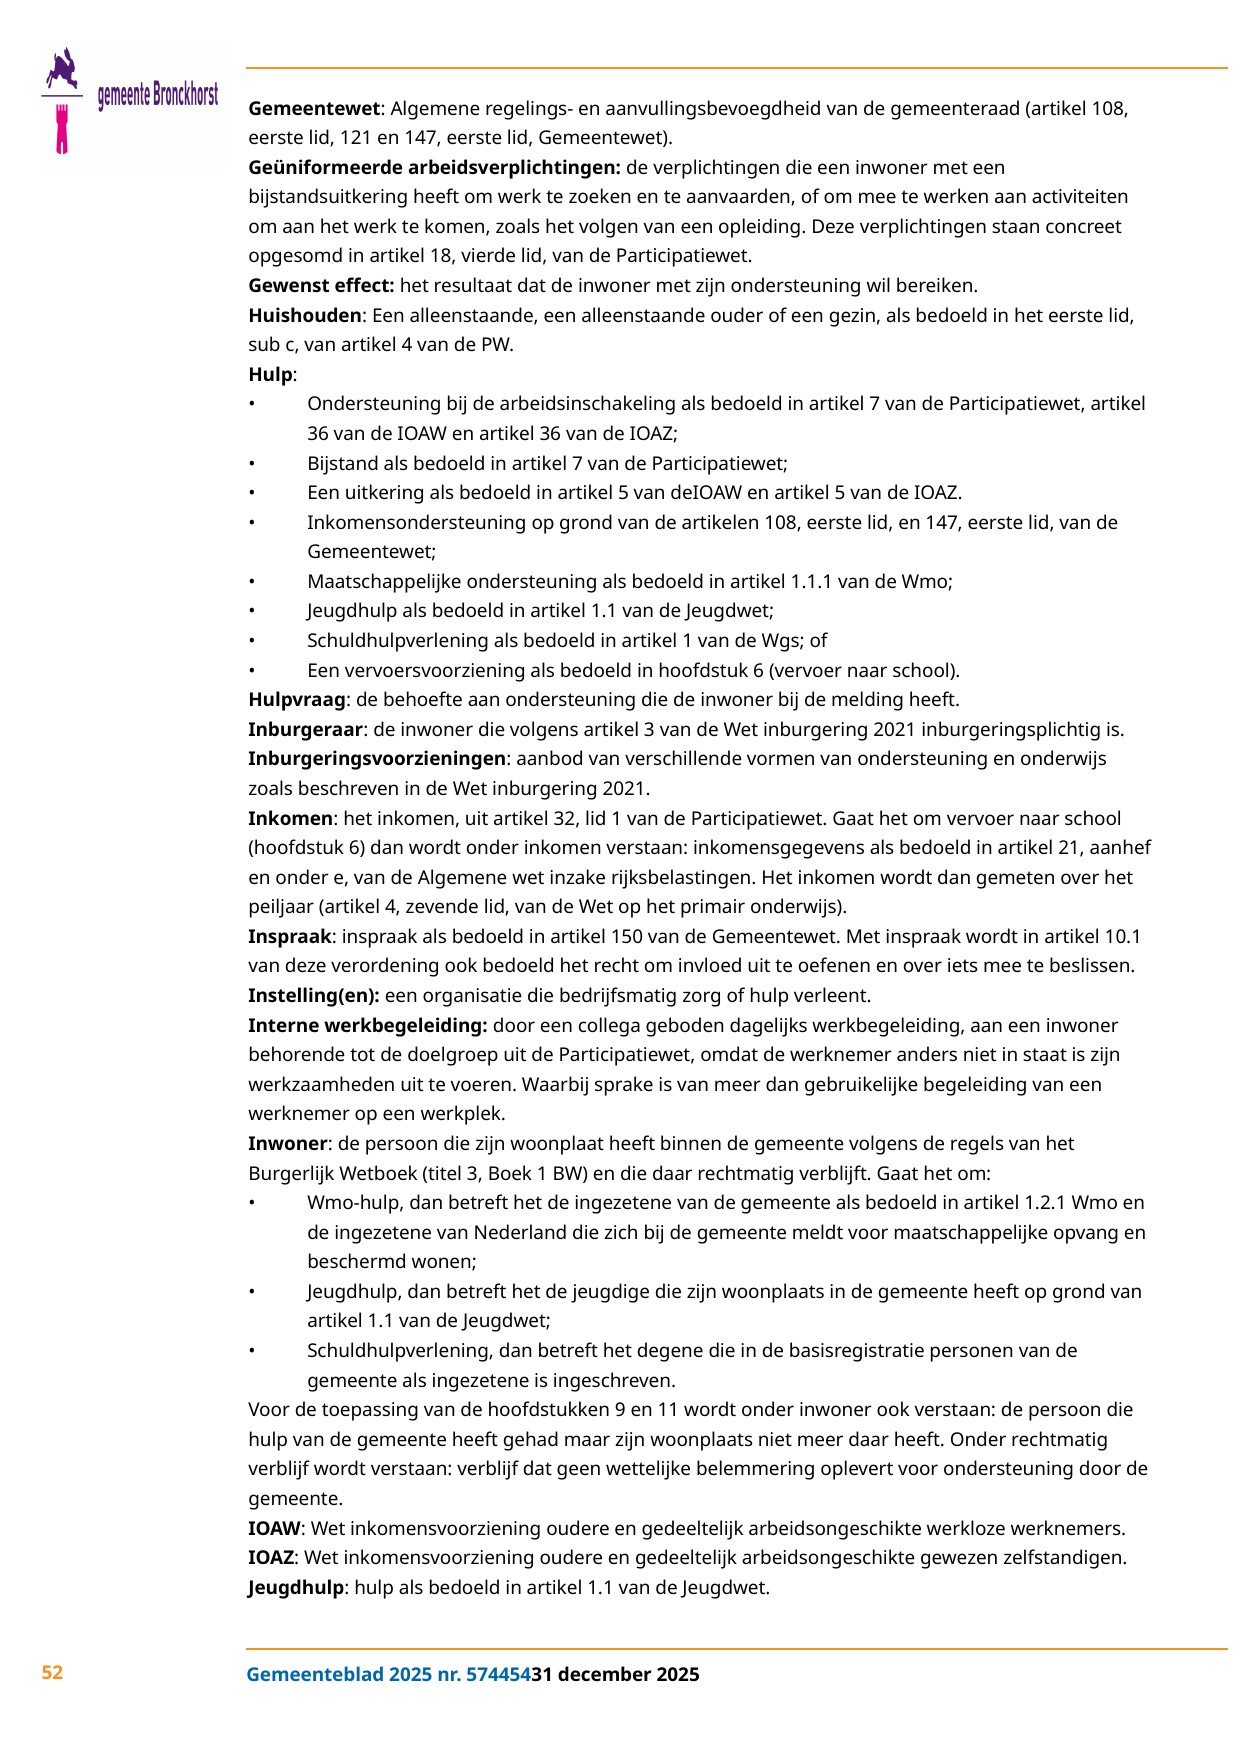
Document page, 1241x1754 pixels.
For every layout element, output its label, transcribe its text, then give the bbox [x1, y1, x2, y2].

text IOAW: Wet inkomensvoorziening oudere en gedeeltelijk arbeidsongeschikte werkloze werknemers. [248, 1515, 1152, 1541]
text IOAZ: Wet inkomensvoorziening oudere en gedeeltelijk arbeidsongeschikte gewezen zelfstandigen. [248, 1544, 1152, 1570]
text Inkomen: het inkomen, uit artikel 32, lid 1 van de Participatiewet. Gaat het om vervoer naar school (hoofdstuk 6) dan wordt onder inkomen verstaan: inkomensgegevens als bedoeld in artikel 21, aanhef en onder e, van de Algemene wet inzake rijksbelastingen. Het inkomen wordt dan gemeten over het peiljaar (artikel 4, zevende lid, van de Wet op het primair onderwijs). [248, 805, 1152, 919]
text Huishouden: Een alleenstaande, een alleenstaande ouder of een gezin, als bedoeld in het eerste lid, sub c, van artikel 4 van de PW. [248, 302, 1152, 357]
list Jeugdhulp, dan betreft het de jeugdige die zijn woonplaats in de gemeente heeft op grond van artikel 1.1 van de Jeugdwet; [248, 1278, 1152, 1333]
text Jeugdhulp: hulp als bedoeld in artikel 1.1 van de Jeugdwet. [248, 1574, 1152, 1600]
list Bijstand als bedoeld in artikel 7 van de Participatiewet; [248, 450, 1152, 476]
text Geüniformeerde arbeidsverplichtingen: de verplichtingen die een inwoner met een bijstandsuitkering heeft om werk te zoeken en te aanvaarden, of om mee te werken aan activiteiten om aan het werk te komen, zoals het volgen van een opleiding. Deze verplichtingen staan concreet opgesomd in artikel 18, vierde lid, van de Participatiewet. [248, 154, 1152, 268]
text Inwoner: de persoon die zijn woonplaat heeft binnen de gemeente volgens de regels van het Burgerlijk Wetboek (titel 3, Boek 1 BW) en die daar rechtmatig verblijft. Gaat het om: [248, 1130, 1152, 1186]
list Wmo-hulp, dan betreft het de ingezetene van de gemeente als bedoeld in artikel 1.2.1 Wmo en de ingezetene van Nederland die zich bij de gemeente meldt voor maatschappelijke opvang en beschermd wonen; [248, 1189, 1152, 1274]
text Inburgeringsvoorzieningen: aanbod van verschillende vormen van ondersteuning en onderwijs zoals beschreven in de Wet inburgering 2021. [248, 746, 1152, 801]
list Schuldhulpverlening, dan betreft het degene die in de basisregistratie personen van de gemeente als ingezetene is ingeschreven. [248, 1337, 1152, 1393]
list Jeugdhulp als bedoeld in artikel 1.1 van de Jeugdwet; [248, 598, 1152, 623]
text Hulp: [248, 361, 1152, 387]
text Interne werkbegeleiding: door een collega geboden dagelijks werkbegeleiding, aan een inwoner behorende tot de doelgroep uit de Participatiewet, omdat de werknemer anders niet in staat is zijn werkzaamheden uit te voeren. Waarbij sprake is van meer dan gebruikelijke begeleiding van een werknemer op een werkplek. [248, 1012, 1152, 1126]
picture [41, 47, 231, 172]
text Gewenst effect: het resultaat dat de inwoner met zijn ondersteuning wil bereiken. [248, 272, 1152, 298]
list Maatschappelijke ondersteuning als bedoeld in artikel 1.1.1 van de Wmo; [248, 568, 1152, 594]
text Hulpvraag: de behoefte aan ondersteuning die de inwoner bij de melding heeft. [248, 686, 1152, 712]
text Gemeentewet: Algemene regelings- en aanvullingsbevoegdheid van de gemeenteraad (artikel 108, eerste lid, 121 en 147, eerste lid, Gemeentewet). [248, 95, 1152, 150]
text Inburgeraar: de inwoner die volgens artikel 3 van de Wet inburgering 2021 inburgeringsplichtig is. [248, 716, 1152, 742]
list Schuldhulpverlening als bedoeld in artikel 1 van de Wgs; of [248, 627, 1152, 653]
text Instelling(en): een organisatie die bedrijfsmatig zorg of hulp verleent. [248, 982, 1152, 1008]
list Een uitkering als bedoeld in artikel 5 van deIOAW en artikel 5 van de IOAZ. [248, 479, 1152, 505]
list Een vervoersvoorziening als bedoeld in hoofdstuk 6 (vervoer naar school). [248, 657, 1152, 683]
list Inkomensondersteuning op grond van de artikelen 108, eerste lid, en 147, eerste lid, van de Gemeentewet; [248, 509, 1152, 564]
text Inspraak: inspraak als bedoeld in artikel 150 van de Gemeentewet. Met inspraak wordt in artikel 10.1 van deze verordening ook bedoeld het recht om invloed uit te oefenen en over iets mee te beslissen. [248, 923, 1152, 978]
list Ondersteuning bij de arbeidsinschakeling als bedoeld in artikel 7 van de Participatiewet, artikel 36 van de IOAW en artikel 36 van de IOAZ; [248, 391, 1152, 446]
text Voor de toepassing van de hoofdstukken 9 en 11 wordt onder inwoner ook verstaan: de persoon die hulp van de gemeente heeft gehad maar zijn woonplaats niet meer daar heeft. Onder rechtmatig verblijf wordt verstaan: verblijf dat geen wettelijke belemmering oplevert voor ondersteuning door de gemeente. [248, 1396, 1152, 1511]
